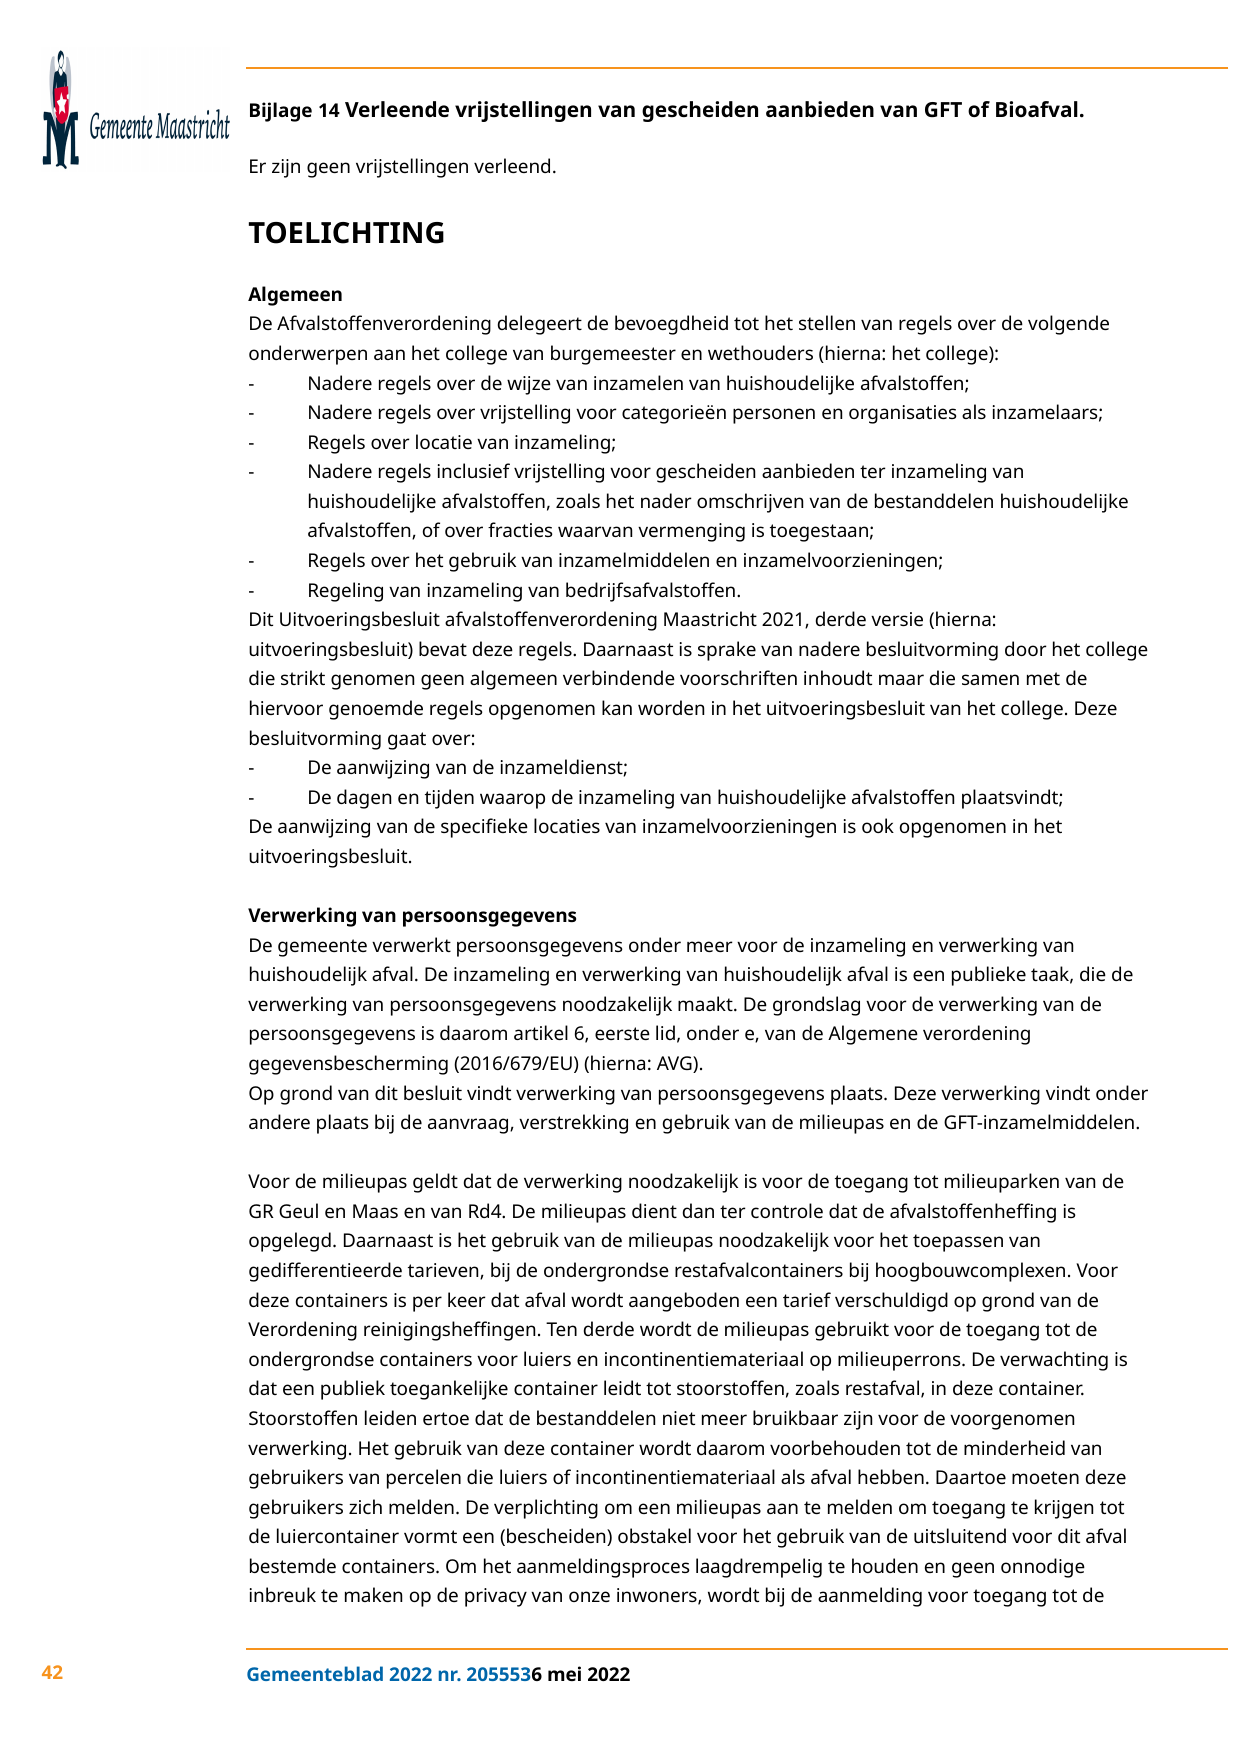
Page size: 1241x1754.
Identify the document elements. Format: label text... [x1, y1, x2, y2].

text Voor de milieupas geldt dat de verwerking noodzakelijk is voor de toegang tot milieuparken van de GR Geul en Maas en van Rd4. De milieupas dient dan ter controle dat de afvalstoffenheffing is opgelegd. Daarnaast is het gebruik van de milieupas noodzakelijk voor het toepassen van gedifferentieerde tarieven, bij de ondergrondse restafvalcontainers bij hoogbouwcomplexen. Voor deze containers is per keer dat afval wordt aangeboden een tarief verschuldigd op grond van de Verordening reinigingsheffingen. Ten derde wordt de milieupas gebruikt voor de toegang tot de ondergrondse containers voor luiers en incontinentiemateriaal op milieuperrons. De verwachting is dat een publiek toegankelijke container leidt tot stoorstoffen, zoals restafval, in deze container. Stoorstoffen leiden ertoe dat de bestanddelen niet meer bruikbaar zijn voor de voorgenomen verwerking. Het gebruik van deze container wordt daarom voorbehouden tot de minderheid van gebruikers van percelen die luiers of incontinentiemateriaal als afval hebben. Daartoe moeten deze gebruikers zich melden. De verplichting om een milieupas aan te melden om toegang te krijgen tot de luiercontainer vormt een (bescheiden) obstakel voor het gebruik van de uitsluitend voor dit afval bestemde containers. Om het aanmeldingsproces laagdrempelig te houden en geen onnodige inbreuk te maken op de privacy van onze inwoners, wordt bij de aanmelding voor toegang tot de [248, 1168, 1152, 1608]
text De gemeente verwerkt persoonsgegevens onder meer voor de inzameling en verwerking van huishoudelijk afval. De inzameling en verwerking van huishoudelijk afval is een publieke taak, die de verwerking van persoonsgegevens noodzakelijk maakt. De grondslag voor de verwerking van de persoonsgegevens is daarom artikel 6, eerste lid, onder e, van de Algemene verordening gegevensbescherming (2016/679/EU) (hierna: AVG). [248, 932, 1152, 1076]
list Nadere regels over de wijze van inzamelen van huishoudelijke afvalstoffen; [248, 370, 1152, 395]
text Verwerking van persoonsgegevens [248, 902, 1152, 928]
list Regels over het gebruik van inzamelmiddelen en inzamelvoorzieningen; [248, 547, 1152, 573]
list Nadere regels over vrijstelling voor categorieën personen en organisaties als inzamelaars; [248, 399, 1152, 425]
text Er zijn geen vrijstellingen verleend. [248, 153, 1152, 179]
list Nadere regels inclusief vrijstelling voor gescheiden aanbieden ter inzameling van huishoudelijke afvalstoffen, zoals het nader omschrijven van de bestanddelen huishoudelijke afvalstoffen, of over fracties waarvan vermenging is toegestaan; [248, 458, 1152, 543]
list Regeling van inzameling van bedrijfsafvalstoffen. [248, 577, 1152, 602]
list De dagen en tijden waarop de inzameling van huishoudelijke afvalstoffen plaatsvindt; [248, 784, 1152, 809]
text TOELICHTING [248, 212, 1152, 252]
picture [41, 47, 231, 172]
text Algemeen [248, 281, 1152, 307]
text Bijlage 14 Verleende vrijstellingen van gescheiden aanbieden van GFT of Bioafval. [248, 95, 1152, 123]
list Regels over locatie van inzameling; [248, 429, 1152, 454]
text Op grond van dit besluit vindt verwerking van persoonsgegevens plaats. Deze verwerking vindt onder andere plaats bij de aanvraag, verstrekking en gebruik van de milieupas en de GFT-inzamelmiddelen. [248, 1080, 1152, 1135]
text De Afvalstoffenverordening delegeert de bevoegdheid tot het stellen van regels over de volgende onderwerpen aan het college van burgemeester en wethouders (hierna: het college): [248, 311, 1152, 366]
list De aanwijzing van de inzameldienst; [248, 754, 1152, 780]
text De aanwijzing van de specifieke locaties van inzamelvoorzieningen is ook opgenomen in het uitvoeringsbesluit. [248, 813, 1152, 869]
text Dit Uitvoeringsbesluit afvalstoffenverordening Maastricht 2021, derde versie (hierna: uitvoeringsbesluit) bevat deze regels. Daarnaast is sprake van nadere besluitvorming door het college die strikt genomen geen algemeen verbindende voorschriften inhoudt maar die samen met de hiervoor genoemde regels opgenomen kan worden in het uitvoeringsbesluit van het college. Deze besluitvorming gaat over: [248, 606, 1152, 750]
